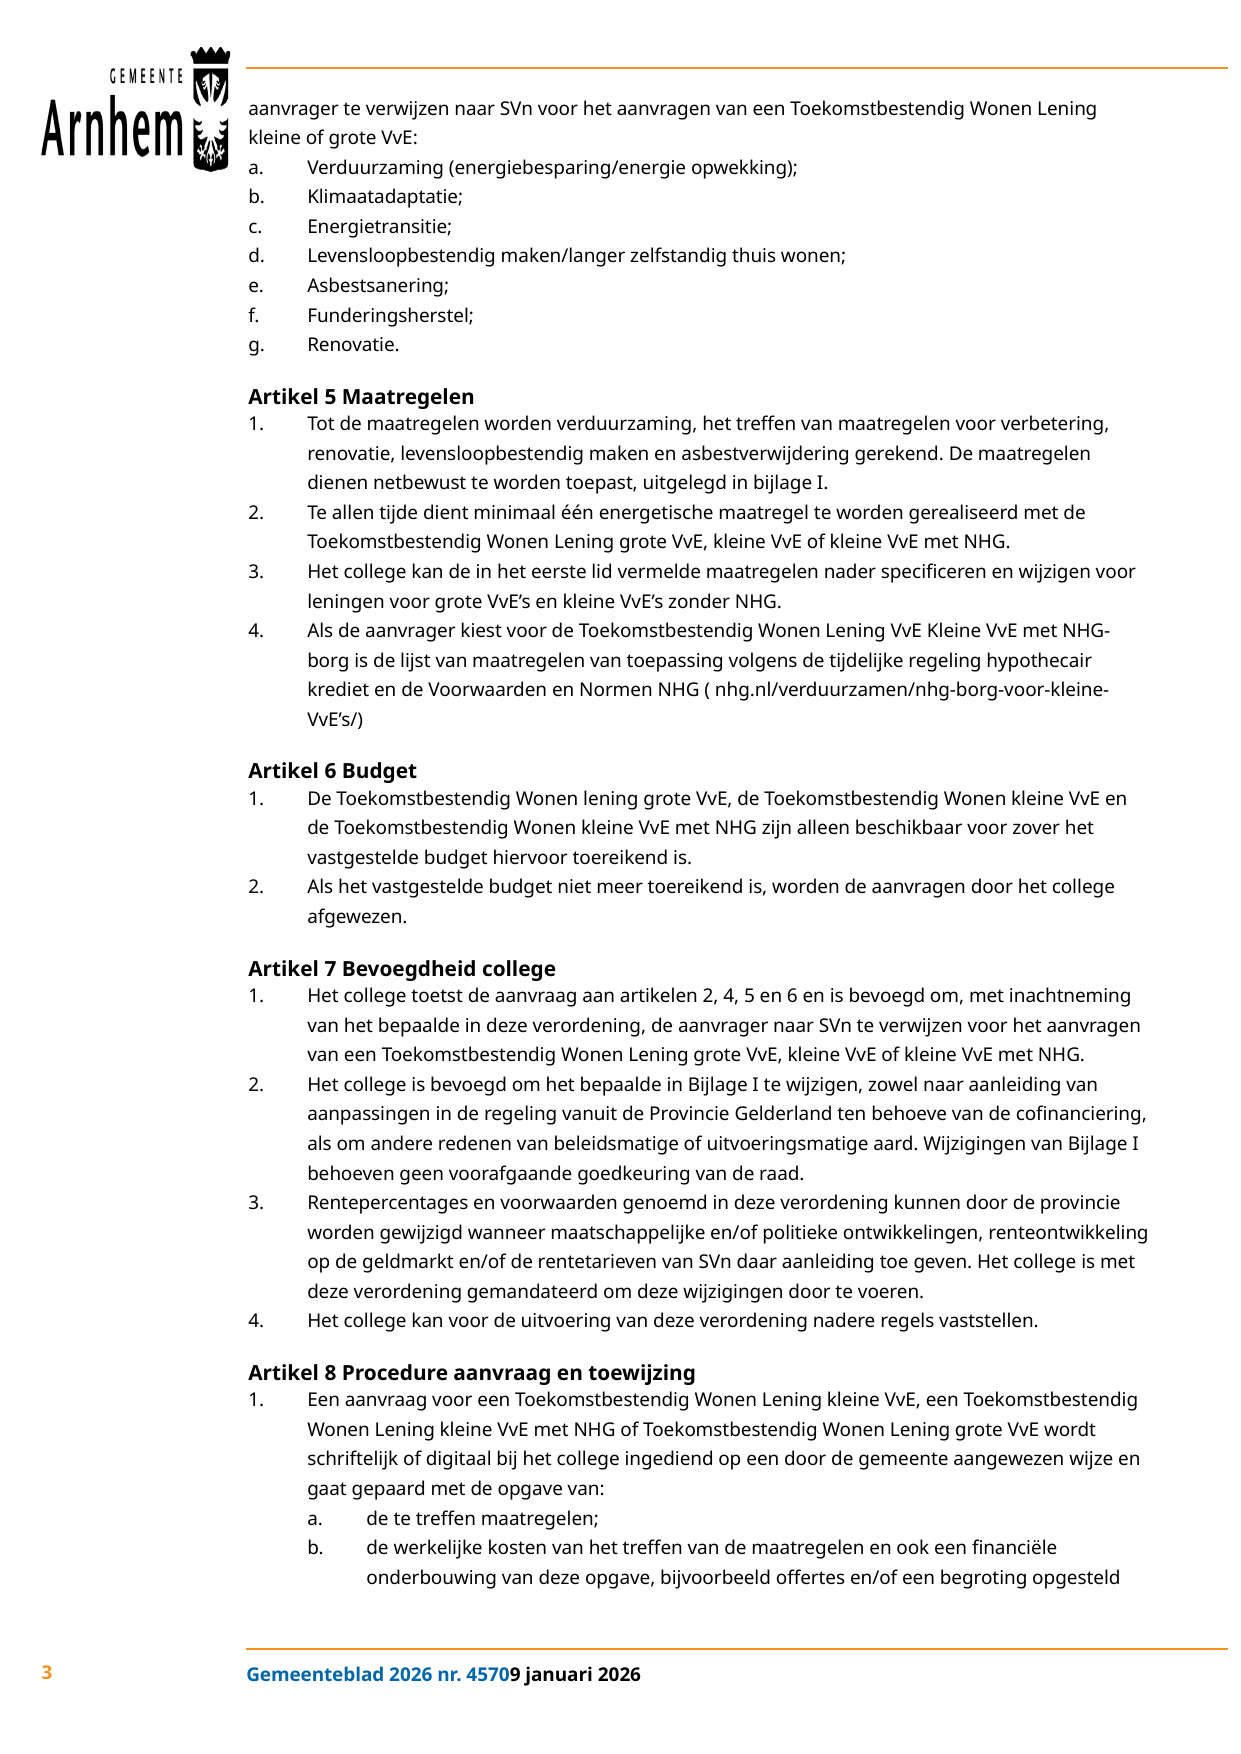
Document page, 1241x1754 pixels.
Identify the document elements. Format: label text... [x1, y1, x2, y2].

picture [41, 47, 231, 172]
list Het college toetst de aanvraag aan artikelen 2, 4, 5 en 6 en is bevoegd om, met inachtneming van het bepaalde in deze verordening, de aanvrager naar SVn te verwijzen voor het aanvragen van een Toekomstbestendig Wonen Lening grote VvE, kleine VvE of kleine VvE met NHG. [248, 982, 1152, 1067]
list Klimaatadaptatie; [248, 183, 1152, 209]
list Het college kan voor de uitvoering van deze verordening nadere regels vaststellen. [248, 1308, 1152, 1333]
list Energietransitie; [248, 213, 1152, 239]
list Als het vastgestelde budget niet meer toereikend is, worden de aanvragen door het college afgewezen. [248, 874, 1152, 929]
list Te allen tijde dient minimaal één energetische maatregel te worden gerealiseerd met de Toekomstbestendig Wonen Lening grote VvE, kleine VvE of kleine VvE met NHG. [248, 499, 1152, 554]
text Artikel 8 Procedure aanvraag en toewijzing [248, 1358, 1152, 1386]
list Verduurzaming (energiebesparing/energie opwekking); [248, 154, 1152, 180]
list de werkelijke kosten van het treffen van de maatregelen en ook een financiële onderbouwing van deze opgave, bijvoorbeeld offertes en/of een begroting opgesteld [307, 1534, 1152, 1590]
list Funderingsherstel; [248, 302, 1152, 328]
list Een aanvraag voor een Toekomstbestendig Wonen Lening kleine VvE, een Toekomstbestendig Wonen Lening kleine VvE met NHG of Toekomstbestendig Wonen Lening grote VvE wordt schriftelijk of digitaal bij het college ingediend op een door de gemeente aangewezen wijze en gaat gepaard met de opgave van: [248, 1386, 1152, 1501]
list de te treffen maatregelen; [307, 1505, 1152, 1531]
list Het college kan de in het eerste lid vermelde maatregelen nader specificeren en wijzigen voor leningen voor grote VvE’s en kleine VvE’s zonder NHG. [248, 558, 1152, 613]
text Artikel 5 Maatregelen [248, 382, 1152, 410]
list De Toekomstbestendig Wonen lening grote VvE, de Toekomstbestendig Wonen kleine VvE en de Toekomstbestendig Wonen kleine VvE met NHG zijn alleen beschikbaar voor zover het vastgestelde budget hiervoor toereikend is. [248, 785, 1152, 870]
list Als de aanvrager kiest voor de Toekomstbestendig Wonen Lening VvE Kleine VvE met NHG-borg is de lijst van maatregelen van toepassing volgens de tijdelijke regeling hypothecair krediet en de Voorwaarden en Normen NHG ( nhg.nl/verduurzamen/nhg-borg-voor-kleine-VvE’s/) [248, 617, 1152, 732]
list Renovatie. [248, 331, 1152, 357]
text Artikel 6 Budget [248, 757, 1152, 785]
list Het college is bevoegd om het bepaalde in Bijlage I te wijzigen, zowel naar aanleiding van aanpassingen in de regeling vanuit de Provincie Gelderland ten behoeve van de cofinanciering, als om andere redenen van beleidsmatige of uitvoeringsmatige aard. Wijzigingen van Bijlage I behoeven geen voorafgaande goedkeuring van de raad. [248, 1071, 1152, 1185]
list Asbestsanering; [248, 272, 1152, 298]
text Artikel 7 Bevoegdheid college [248, 954, 1152, 982]
list Levensloopbestendig maken/langer zelfstandig thuis wonen; [248, 243, 1152, 268]
text aanvrager te verwijzen naar SVn voor het aanvragen van een Toekomstbestendig Wonen Lening kleine of grote VvE: [248, 95, 1152, 150]
list Tot de maatregelen worden verduurzaming, het treffen van maatregelen voor verbetering, renovatie, levensloopbestendig maken en asbestverwijdering gerekend. De maatregelen dienen netbewust te worden toepast, uitgelegd in bijlage I. [248, 410, 1152, 495]
list Rentepercentages en voorwaarden genoemd in deze verordening kunnen door de provincie worden gewijzigd wanneer maatschappelijke en/of politieke ontwikkelingen, renteontwikkeling op de geldmarkt en/of de rentetarieven van SVn daar aanleiding toe geven. Het college is met deze verordening gemandateerd om deze wijzigingen door te voeren. [248, 1189, 1152, 1304]
